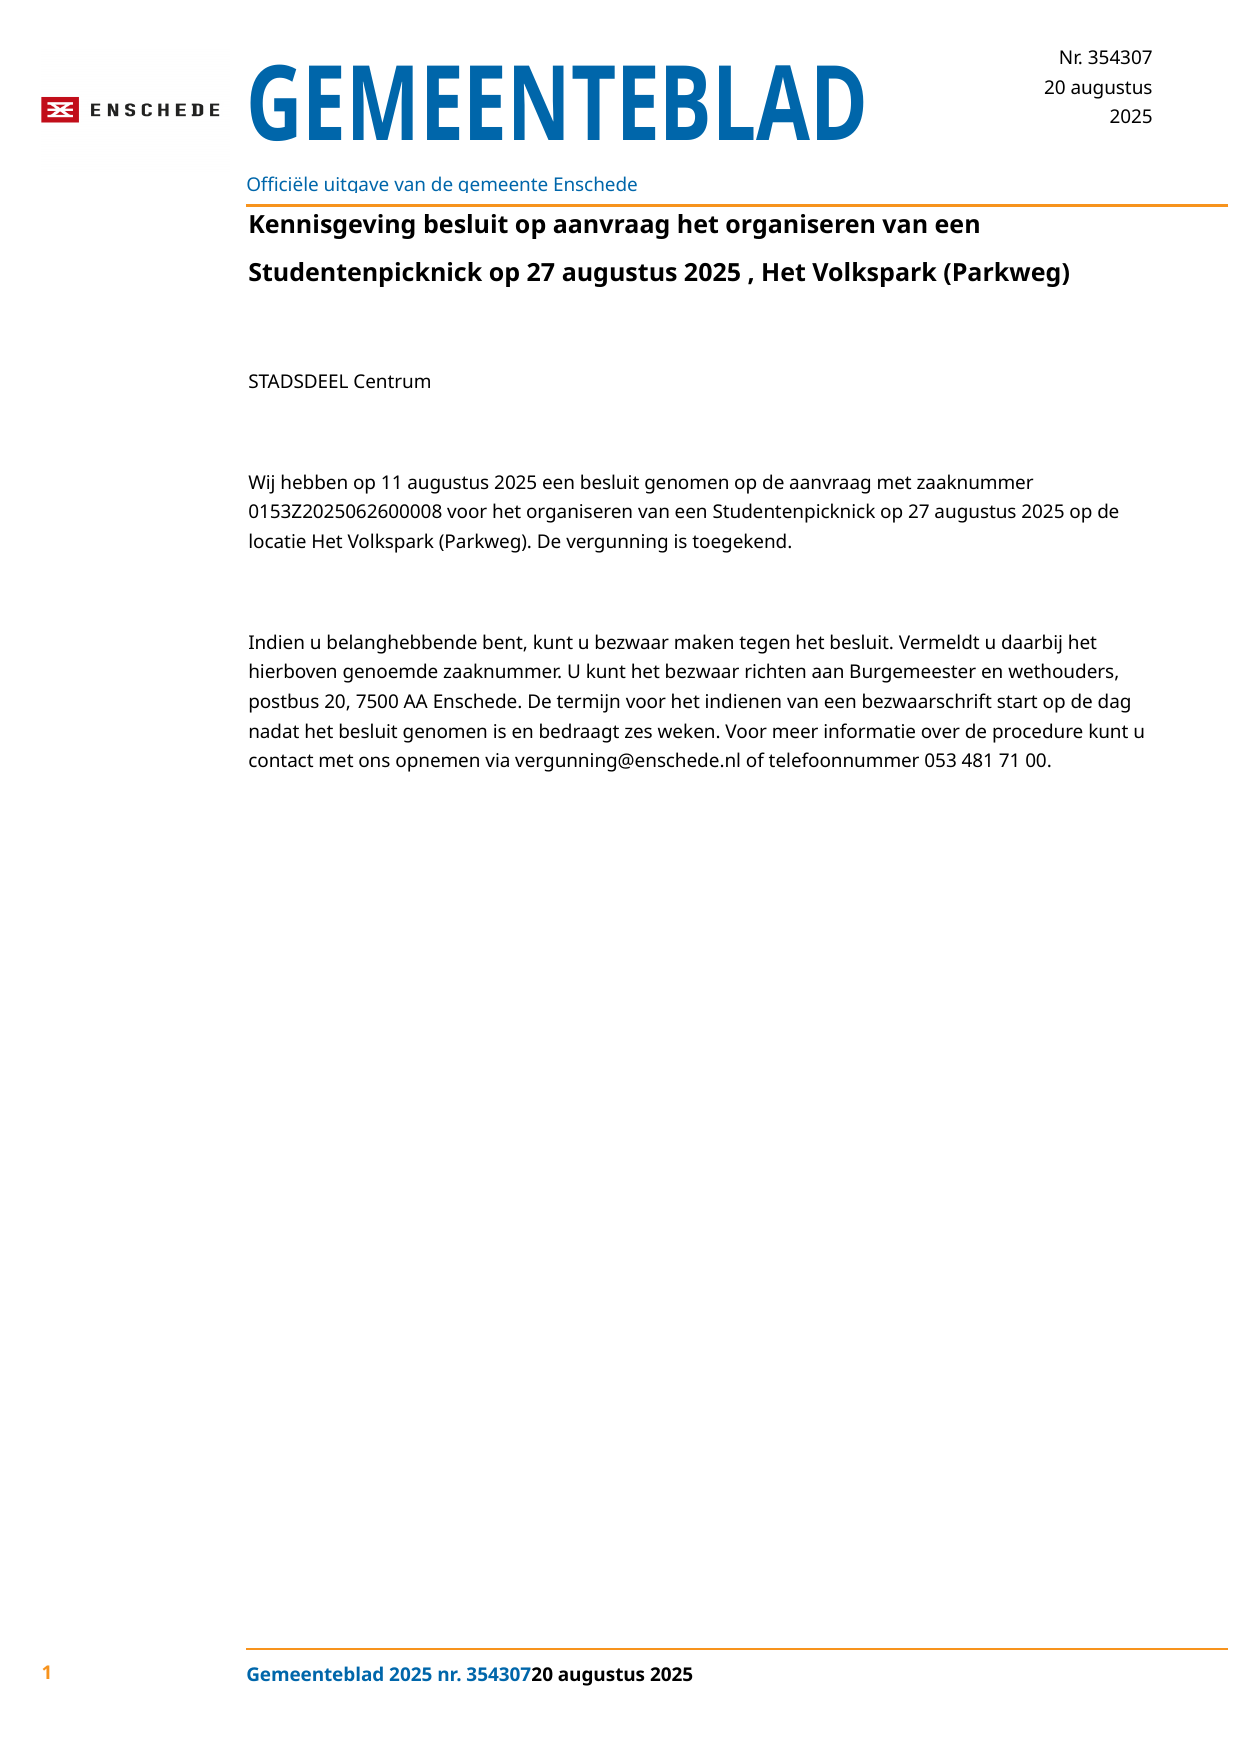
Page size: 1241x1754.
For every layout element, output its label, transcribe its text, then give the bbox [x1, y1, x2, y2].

text Kennisgeving besluit op aanvraag het organiseren van een Studentenpicknick op 27 augustus 2025 , Het Volkspark (Parkweg) [248, 207, 1152, 288]
text Wij hebben op 11 augustus 2025 een besluit genomen op de aanvraag met zaaknummer 0153Z2025062600008 voor het organiseren van een Studentenpicknick op 27 augustus 2025 op de locatie Het Volkspark (Parkweg). De vergunning is toegekend. [248, 469, 1152, 554]
text STADSDEEL Centrum [248, 368, 1152, 394]
picture [41, 47, 231, 172]
text Indien u belanghebbende bent, kunt u bezwaar maken tegen het besluit. Vermeldt u daarbij het hierboven genoemde zaaknummer. U kunt het bezwaar richten aan Burgemeester en wethouders, postbus 20, 7500 AA Enschede. De termijn voor het indienen van een bezwaarschrift start op de dag nadat het besluit genomen is en bedraagt zes weken. Voor meer informatie over de procedure kunt u contact met ons opnemen via vergunning@enschede.nl of telefoonnummer 053 481 71 00. [248, 629, 1152, 773]
